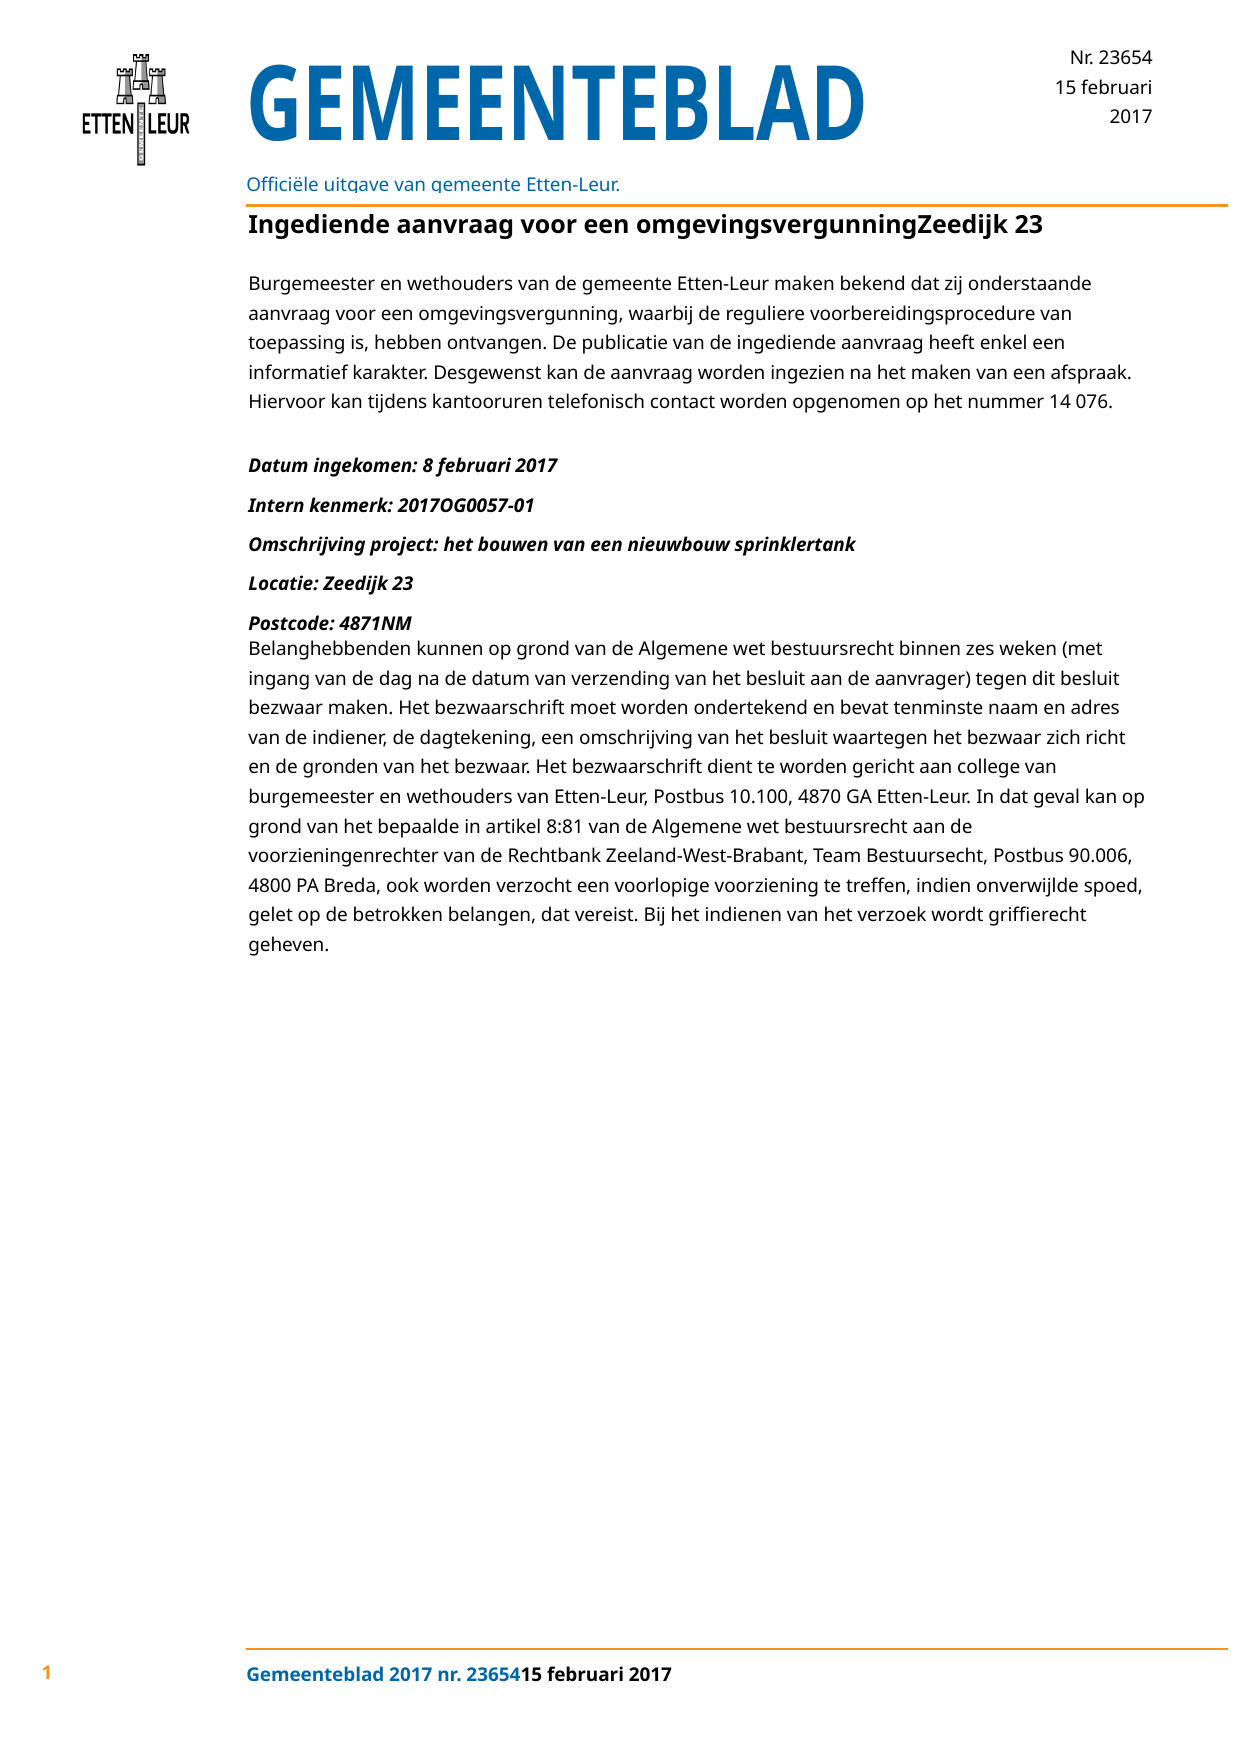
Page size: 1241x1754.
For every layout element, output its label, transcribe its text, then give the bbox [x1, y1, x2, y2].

text Omschrijving project: het bouwen van een nieuwbouw sprinklertank [248, 531, 1152, 557]
text Datum ingekomen: 8 februari 2017 [248, 453, 1152, 478]
text Belanghebbenden kunnen op grond van de Algemene wet bestuursrecht binnen zes weken (met ingang van de dag na de datum van verzending van het besluit aan de aanvrager) tegen dit besluit bezwaar maken. Het bezwaarschrift moet worden ondertekend en bevat tenminste naam en adres van de indiener, de dagtekening, een omschrijving van het besluit waartegen het bezwaar zich richt en de gronden van het bezwaar. Het bezwaarschrift dient te worden gericht aan college van burgemeester en wethouders van Etten-Leur, Postbus 10.100, 4870 GA Etten-Leur. In dat geval kan op grond van het bepaalde in artikel 8:81 van de Algemene wet bestuursrecht aan de voorzieningenrechter van de Rechtbank Zeeland-West-Brabant, Team Bestuursecht, Postbus 90.006, 4800 PA Breda, ook worden verzocht een voorlopige voorziening te treffen, indien onverwijlde spoed, gelet op de betrokken belangen, dat vereist. Bij het indienen van het verzoek wordt griffierecht geheven. [248, 635, 1152, 957]
text Postcode: 4871NM [248, 610, 1152, 635]
picture [41, 47, 231, 172]
text Locatie: Zeedijk 23 [248, 570, 1152, 596]
text Ingediende aanvraag voor een omgevingsvergunningZeedijk 23 [248, 207, 1152, 241]
text Intern kenmerk: 2017OG0057-01 [248, 492, 1152, 518]
text Burgemeester en wethouders van de gemeente Etten-Leur maken bekend dat zij onderstaande aanvraag voor een omgevingsvergunning, waarbij de reguliere voorbereidingsprocedure van toepassing is, hebben ontvangen. De publicatie van de ingediende aanvraag heeft enkel een informatief karakter. Desgewenst kan de aanvraag worden ingezien na het maken van een afspraak. Hiervoor kan tijdens kantooruren telefonisch contact worden opgenomen op het nummer 14 076. [248, 270, 1152, 414]
